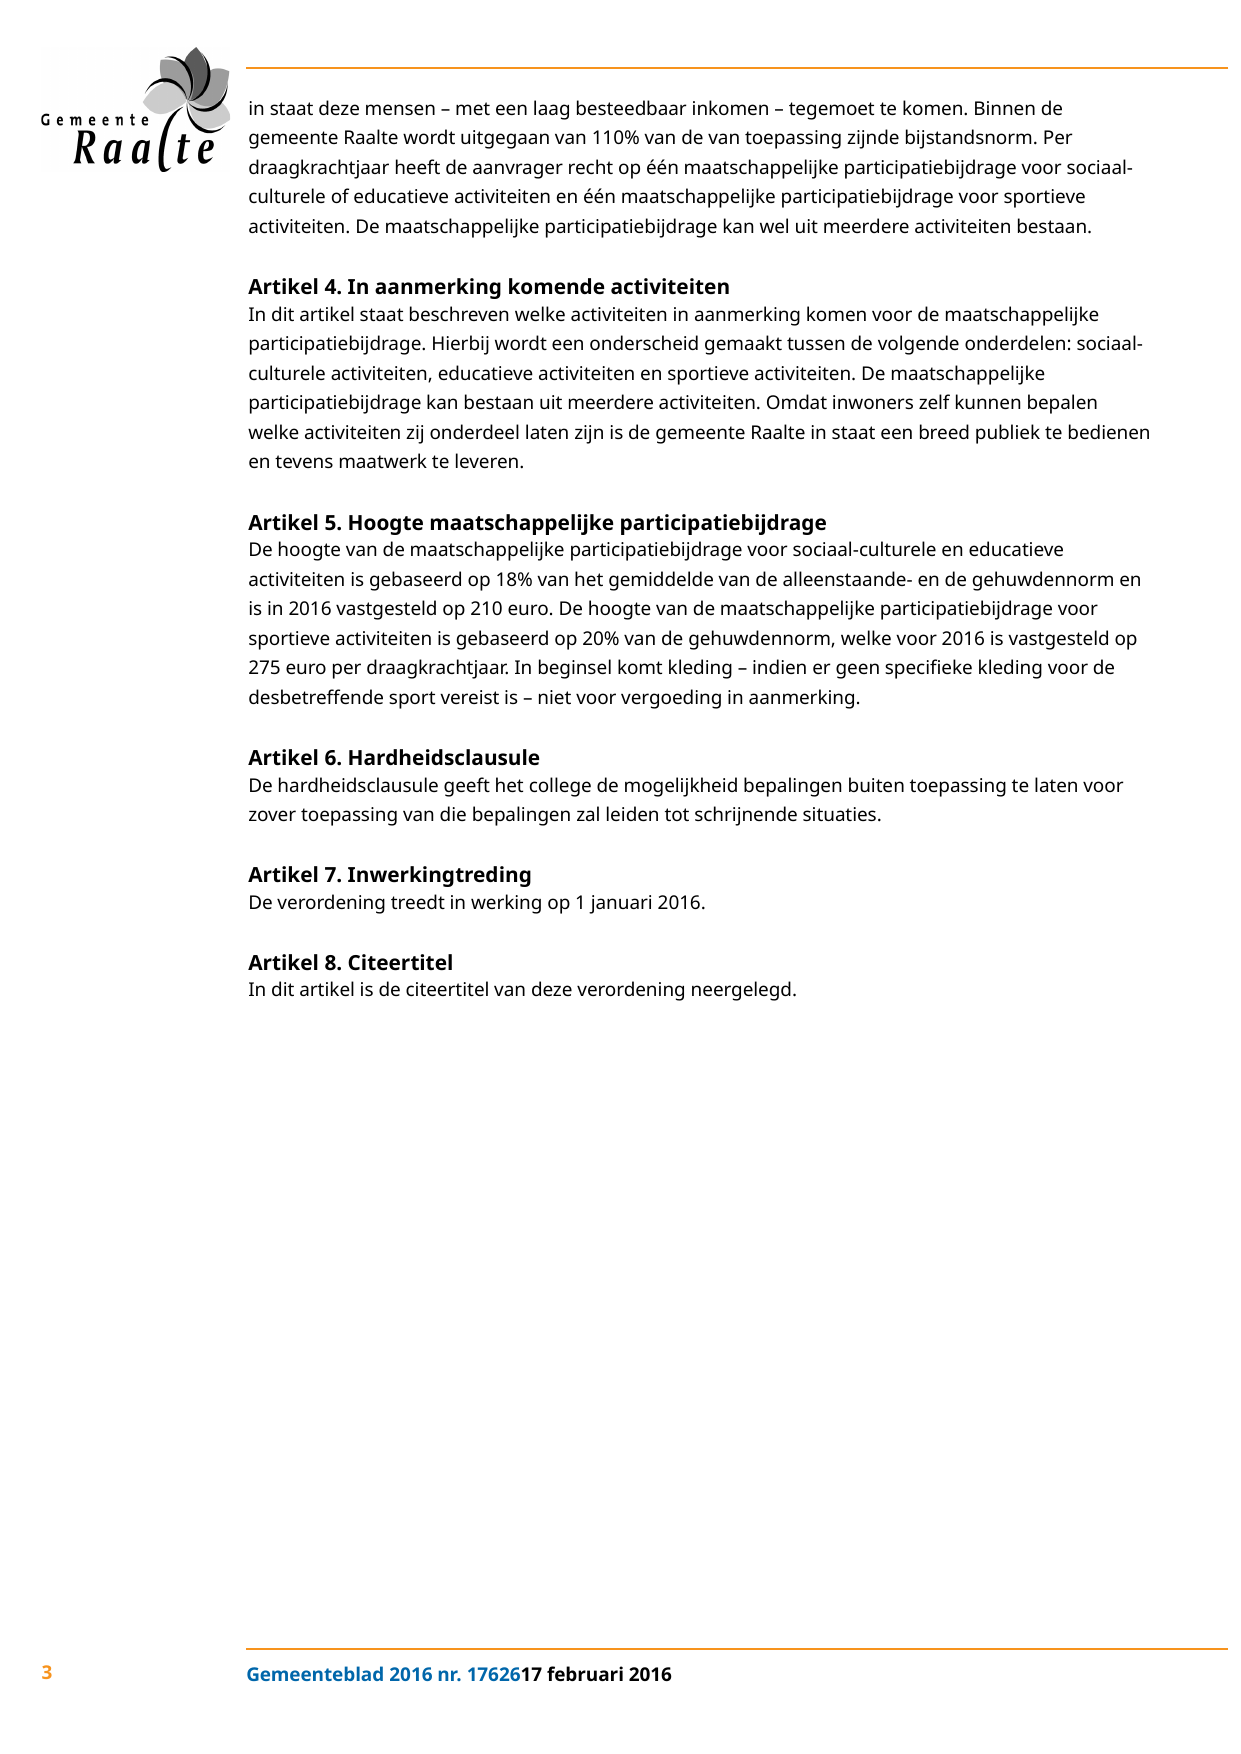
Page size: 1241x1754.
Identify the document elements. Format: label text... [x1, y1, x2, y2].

text Artikel 6. Hardheidsclausule [248, 743, 1152, 772]
text De hardheidsclausule geeft het college de mogelijkheid bepalingen buiten toepassing te laten voor zover toepassing van die bepalingen zal leiden tot schrijnende situaties. [248, 772, 1152, 827]
text In dit artikel staat beschreven welke activiteiten in aanmerking komen voor de maatschappelijke participatiebijdrage. Hierbij wordt een onderscheid gemaakt tussen de volgende onderdelen: sociaal-culturele activiteiten, educatieve activiteiten en sportieve activiteiten. De maatschappelijke participatiebijdrage kan bestaan uit meerdere activiteiten. Omdat inwoners zelf kunnen bepalen welke activiteiten zij onderdeel laten zijn is de gemeente Raalte in staat een breed publiek te bedienen en tevens maatwerk te leveren. [248, 301, 1152, 474]
text Artikel 7. Inwerkingtreding [248, 861, 1152, 889]
text Artikel 5. Hoogte maatschappelijke participatiebijdrage [248, 508, 1152, 536]
text De verordening treedt in werking op 1 januari 2016. [248, 889, 1152, 915]
text in staat deze mensen – met een laag besteedbaar inkomen – tegemoet te komen. Binnen de gemeente Raalte wordt uitgegaan van 110% van de van toepassing zijnde bijstandsnorm. Per draagkrachtjaar heeft de aanvrager recht op één maatschappelijke participatiebijdrage voor sociaal-culturele of educatieve activiteiten en één maatschappelijke participatiebijdrage voor sportieve activiteiten. De maatschappelijke participatiebijdrage kan wel uit meerdere activiteiten bestaan. [248, 95, 1152, 239]
text Artikel 8. Citeertitel [248, 948, 1152, 977]
picture [41, 47, 231, 172]
text In dit artikel is de citeertitel van deze verordening neergelegd. [248, 977, 1152, 1002]
text Artikel 4. In aanmerking komende activiteiten [248, 272, 1152, 301]
text De hoogte van de maatschappelijke participatiebijdrage voor sociaal-culturele en educatieve activiteiten is gebaseerd op 18% van het gemiddelde van de alleenstaande- en de gehuwdennorm en is in 2016 vastgesteld op 210 euro. De hoogte van de maatschappelijke participatiebijdrage voor sportieve activiteiten is gebaseerd op 20% van de gehuwdennorm, welke voor 2016 is vastgesteld op 275 euro per draagkrachtjaar. In beginsel komt kleding – indien er geen specifieke kleding voor de desbetreffende sport vereist is – niet voor vergoeding in aanmerking. [248, 536, 1152, 710]
